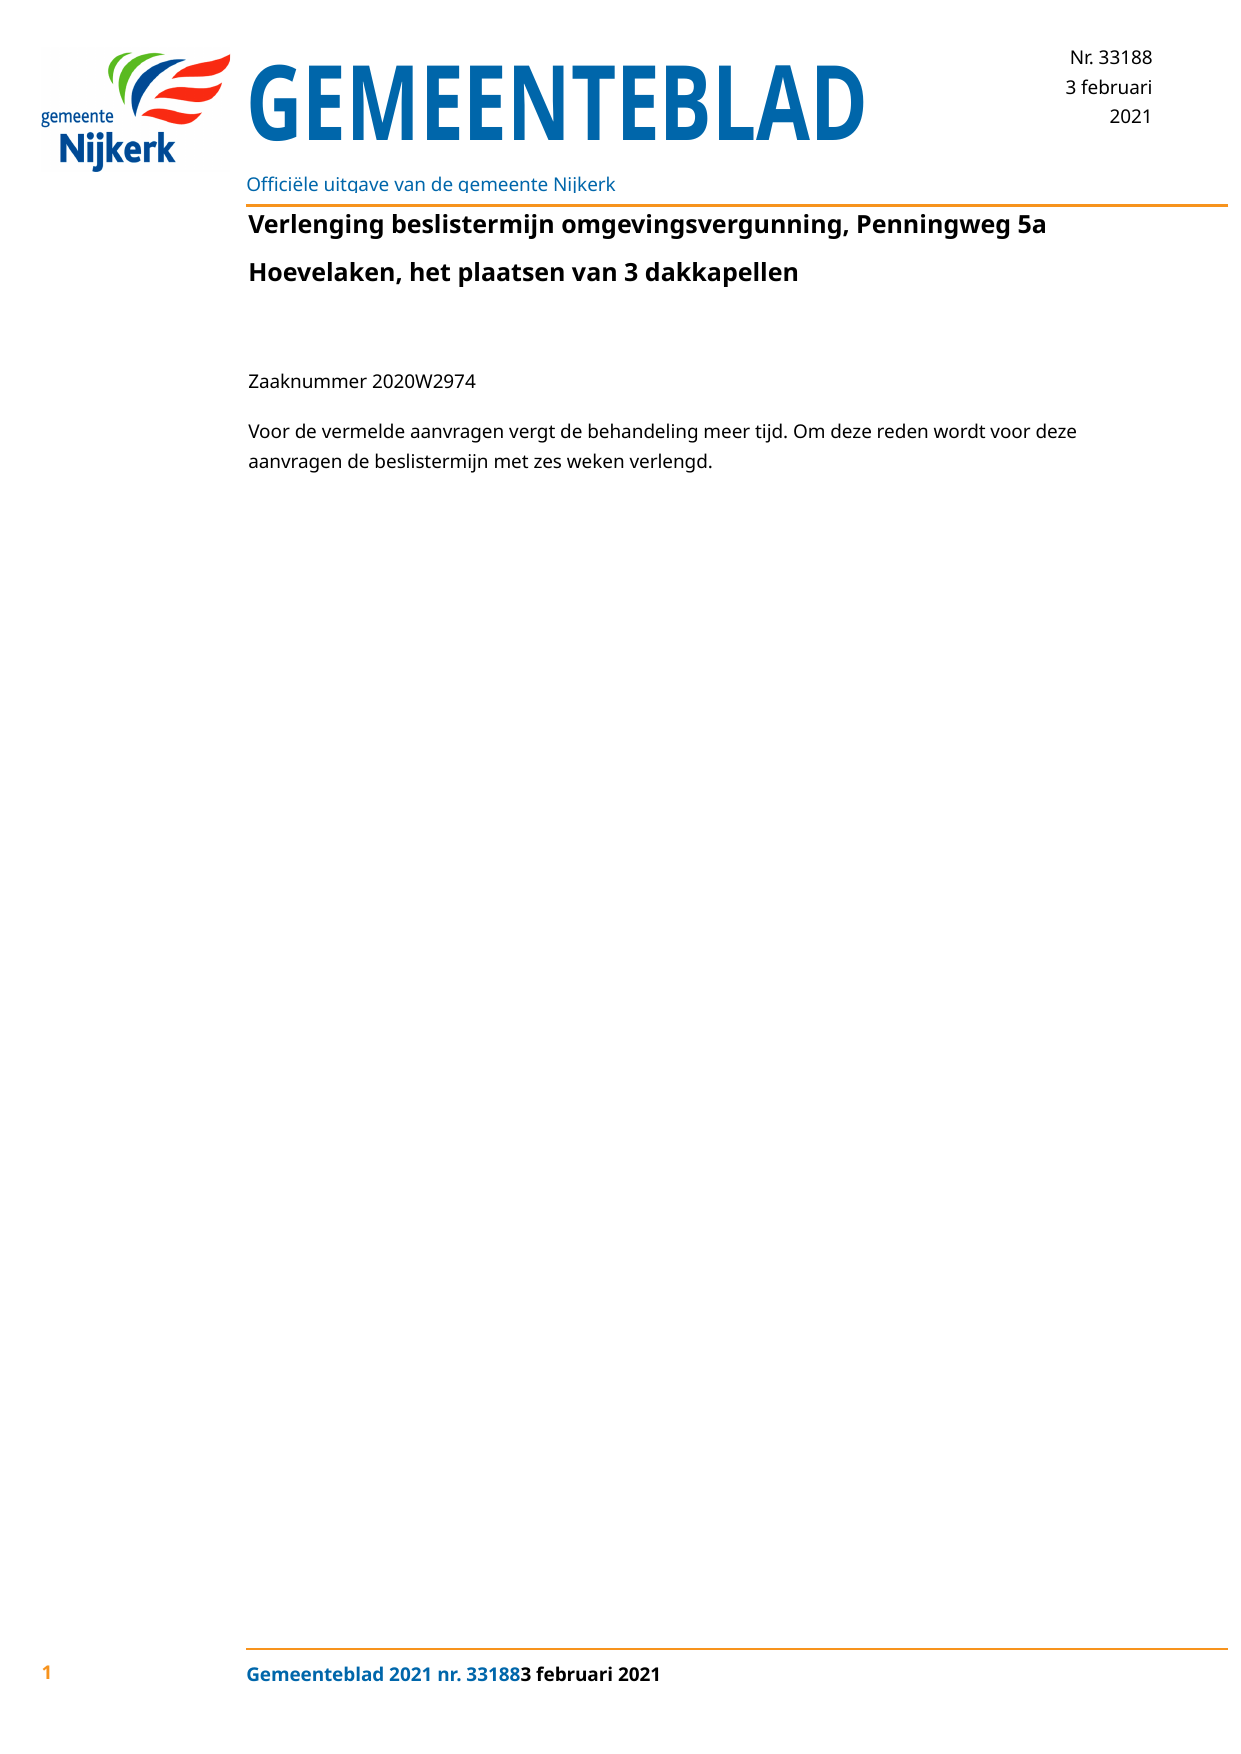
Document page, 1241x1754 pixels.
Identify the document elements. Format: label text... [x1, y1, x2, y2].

text Verlenging beslistermijn omgevingsvergunning, Penningweg 5a Hoevelaken, het plaatsen van 3 dakkapellen [248, 207, 1152, 288]
text Voor de vermelde aanvragen vergt de behandeling meer tijd. Om deze reden wordt voor deze aanvragen de beslistermijn met zes weken verlengd. [248, 419, 1152, 474]
text Zaaknummer 2020W2974 [248, 368, 1152, 394]
picture [41, 47, 231, 172]
